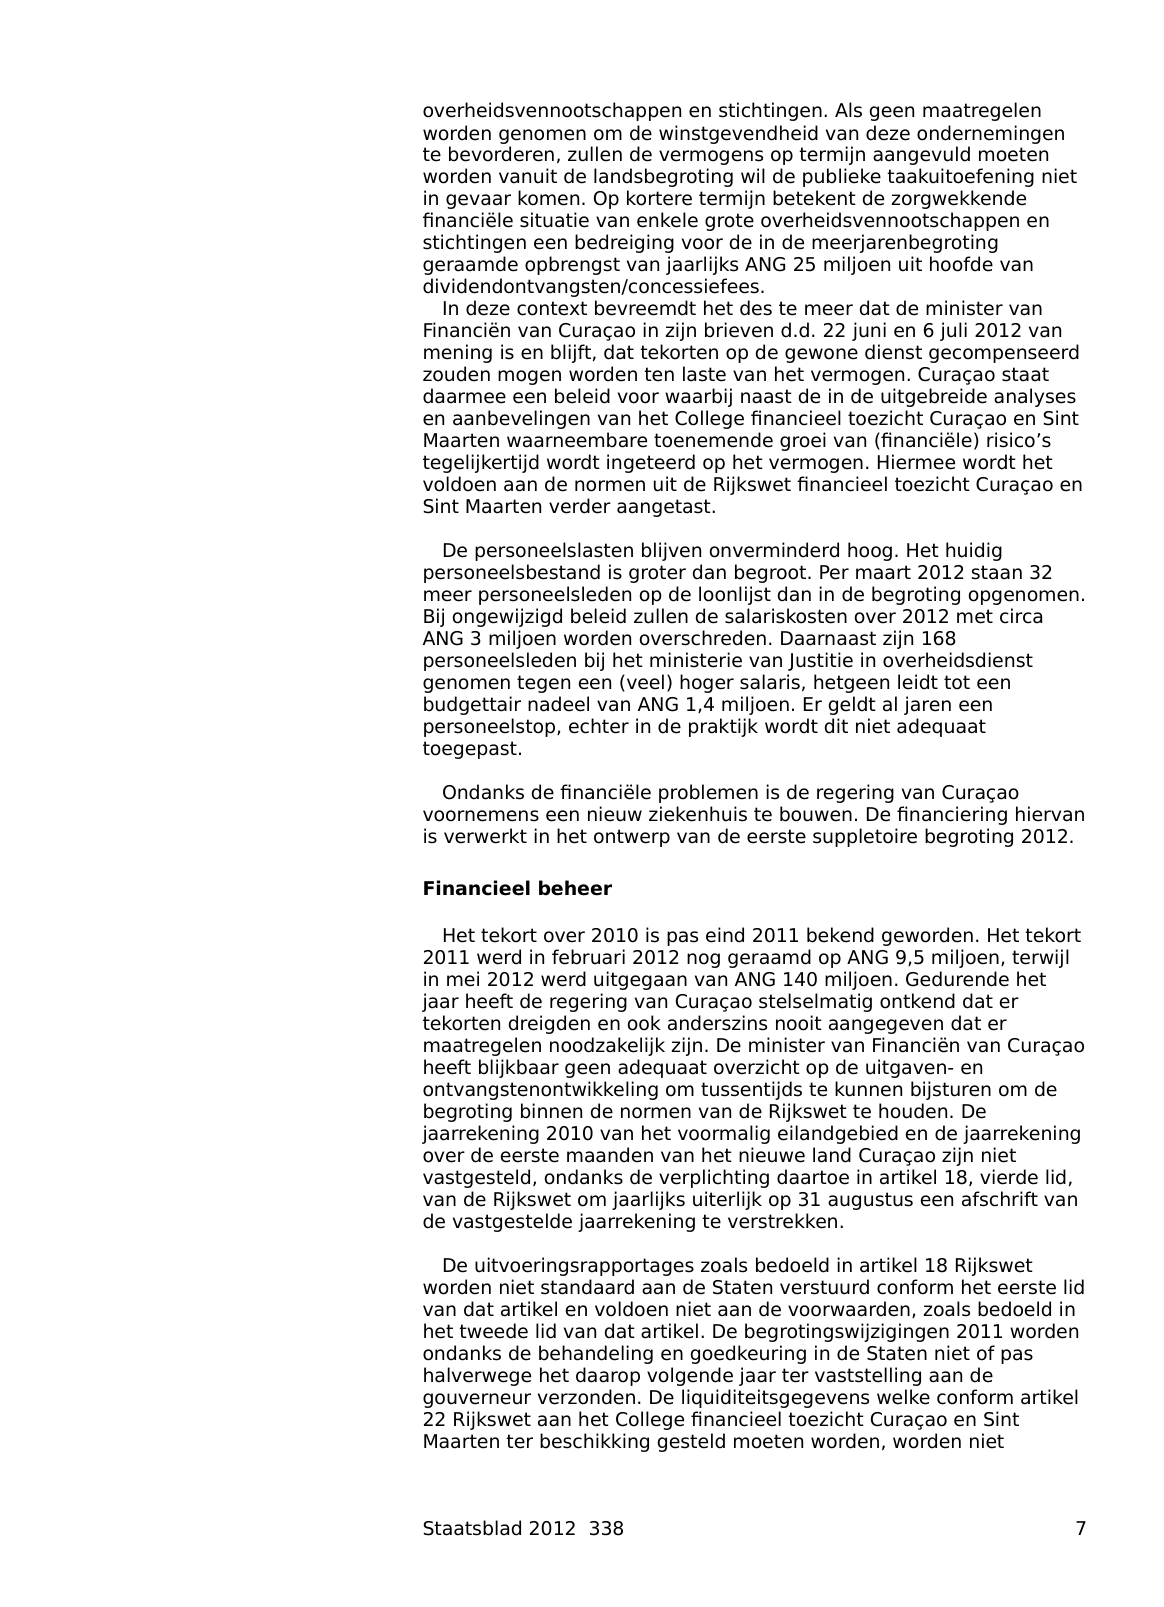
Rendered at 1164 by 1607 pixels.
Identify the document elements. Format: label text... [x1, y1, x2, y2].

text overheidsvennootschappen en stichtingen. Als geen maatregelen worden genomen om de winstgevendheid van deze ondernemingen te bevorderen, zullen de vermogens op termijn aangevuld moeten worden vanuit de landsbegroting wil de publieke taakuitoefening niet in gevaar komen. Op kortere termijn betekent de zorgwekkende financiële situatie van enkele grote overheidsvennootschappen en stichtingen een bedreiging voor de in de meerjarenbegroting geraamde opbrengst van jaarlijks ANG 25 miljoen uit hoofde van dividendontvangsten/concessiefees. [422, 100, 1087, 298]
subtitle Financieel beheer [422, 878, 1087, 900]
text Ondanks de financiële problemen is de regering van Curaçao voornemens een nieuw ziekenhuis te bouwen. De financiering hiervan is verwerkt in het ontwerp van de eerste suppletoire begroting 2012. [422, 782, 1087, 848]
text De personeelslasten blijven onverminderd hoog. Het huidig personeelsbestand is groter dan begroot. Per maart 2012 staan 32 meer personeelsleden op de loonlijst dan in de begroting opgenomen. Bij ongewijzigd beleid zullen de salariskosten over 2012 met circa ANG 3 miljoen worden overschreden. Daarnaast zijn 168 personeelsleden bij het ministerie van Justitie in overheidsdienst genomen tegen een (veel) hoger salaris, hetgeen leidt tot een budgettair nadeel van ANG 1,4 miljoen. Er geldt al jaren een personeelstop, echter in de praktijk wordt dit niet adequaat toegepast. [422, 540, 1087, 760]
text Het tekort over 2010 is pas eind 2011 bekend geworden. Het tekort 2011 werd in februari 2012 nog geraamd op ANG 9,5 miljoen, terwijl in mei 2012 werd uitgegaan van ANG 140 miljoen. Gedurende het jaar heeft de regering van Curaçao stelselmatig ontkend dat er tekorten dreigden en ook anderszins nooit aangegeven dat er maatregelen noodzakelijk zijn. De minister van Financiën van Curaçao heeft blijkbaar geen adequaat overzicht op de uitgaven- en ontvangstenontwikkeling om tussentijds te kunnen bijsturen om de begroting binnen de normen van de Rijkswet te houden. De jaarrekening 2010 van het voormalig eilandgebied en de jaarrekening over de eerste maanden van het nieuwe land Curaçao zijn niet vastgesteld, ondanks de verplichting daartoe in artikel 18, vierde lid, van de Rijkswet om jaarlijks uiterlijk op 31 augustus een afschrift van de vastgestelde jaarrekening te verstrekken. [422, 925, 1087, 1233]
text De uitvoeringsrapportages zoals bedoeld in artikel 18 Rijkswet worden niet standaard aan de Staten verstuurd conform het eerste lid van dat artikel en voldoen niet aan de voorwaarden, zoals bedoeld in het tweede lid van dat artikel. De begrotingswijzigingen 2011 worden ondanks de behandeling en goedkeuring in de Staten niet of pas halverwege het daarop volgende jaar ter vaststelling aan de gouverneur verzonden. De liquiditeitsgegevens welke conform artikel 22 Rijkswet aan het College financieel toezicht Curaçao en Sint Maarten ter beschikking gesteld moeten worden, worden niet [422, 1255, 1087, 1453]
text In deze context bevreemdt het des te meer dat de minister van Financiën van Curaçao in zijn brieven d.d. 22 juni en 6 juli 2012 van mening is en blijft, dat tekorten op de gewone dienst gecompenseerd zouden mogen worden ten laste van het vermogen. Curaçao staat daarmee een beleid voor waarbij naast de in de uitgebreide analyses en aanbevelingen van het College financieel toezicht Curaçao en Sint Maarten waarneembare toenemende groei van (financiële) risico’s tegelijkertijd wordt ingeteerd op het vermogen. Hiermee wordt het voldoen aan de normen uit de Rijkswet financieel toezicht Curaçao en Sint Maarten verder aangetast. [422, 298, 1087, 518]
